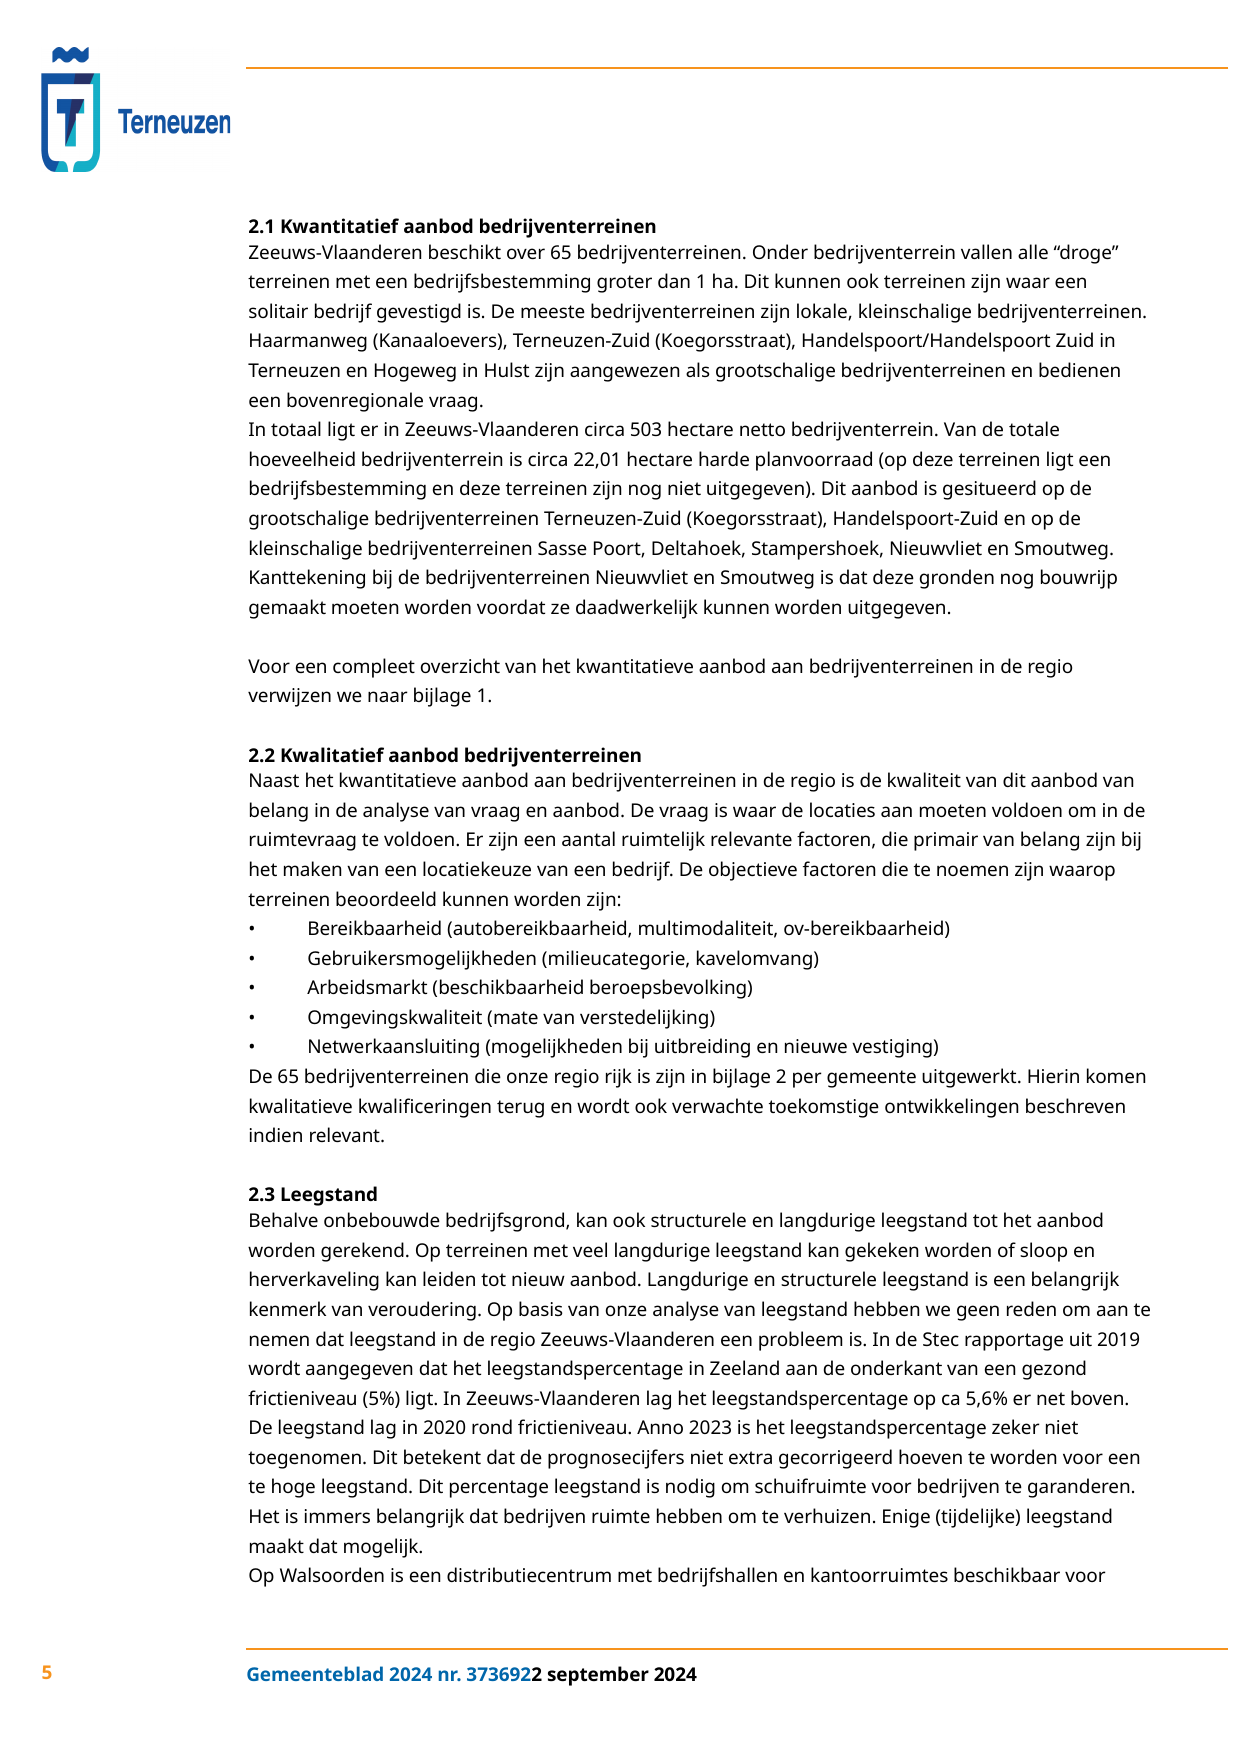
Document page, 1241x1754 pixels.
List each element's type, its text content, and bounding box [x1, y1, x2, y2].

list Omgevingskwaliteit (mate van verstedelijking) [248, 1004, 1152, 1030]
list Bereikbaarheid (autobereikbaarheid, multimodaliteit, ov-bereikbaarheid) [248, 915, 1152, 941]
text 2.2 Kwalitatief aanbod bedrijventerreinen [248, 742, 1152, 767]
text 2.3 Leegstand [248, 1182, 1152, 1207]
list Arbeidsmarkt (beschikbaarheid beroepsbevolking) [248, 974, 1152, 1000]
text Zeeuws-Vlaanderen beschikt over 65 bedrijventerreinen. Onder bedrijventerrein vallen alle “droge” terreinen met een bedrijfsbestemming groter dan 1 ha. Dit kunnen ook terreinen zijn waar een solitair bedrijf gevestigd is. De meeste bedrijventerreinen zijn lokale, kleinschalige bedrijventerreinen. Haarmanweg (Kanaaloevers), Terneuzen-Zuid (Koegorsstraat), Handelspoort/Handelspoort Zuid in Terneuzen en Hogeweg in Hulst zijn aangewezen als grootschalige bedrijventerreinen en bedienen een bovenregionale vraag. [248, 239, 1152, 412]
picture [41, 47, 231, 172]
text Op Walsoorden is een distributiecentrum met bedrijfshallen en kantoorruimtes beschikbaar voor [248, 1562, 1152, 1588]
text Voor een compleet overzicht van het kwantitatieve aanbod aan bedrijventerreinen in de regio verwijzen we naar bijlage 1. [248, 653, 1152, 708]
text 2.1 Kwantitatief aanbod bedrijventerreinen [248, 213, 1152, 239]
list Gebruikersmogelijkheden (milieucategorie, kavelomvang) [248, 945, 1152, 971]
list Netwerkaansluiting (mogelijkheden bij uitbreiding en nieuwe vestiging) [248, 1034, 1152, 1059]
text De 65 bedrijventerreinen die onze regio rijk is zijn in bijlage 2 per gemeente uitgewerkt. Hierin komen kwalitatieve kwalificeringen terug en wordt ook verwachte toekomstige ontwikkelingen beschreven indien relevant. [248, 1063, 1152, 1148]
text Naast het kwantitatieve aanbod aan bedrijventerreinen in de regio is de kwaliteit van dit aanbod van belang in de analyse van vraag en aanbod. De vraag is waar de locaties aan moeten voldoen om in de ruimtevraag te voldoen. Er zijn een aantal ruimtelijk relevante factoren, die primair van belang zijn bij het maken van een locatiekeuze van een bedrijf. De objectieve factoren die te noemen zijn waarop terreinen beoordeeld kunnen worden zijn: [248, 767, 1152, 912]
text Behalve onbebouwde bedrijfsgrond, kan ook structurele en langdurige leegstand tot het aanbod worden gerekend. Op terreinen met veel langdurige leegstand kan gekeken worden of sloop en herverkaveling kan leiden tot nieuw aanbod. Langdurige en structurele leegstand is een belangrijk kenmerk van veroudering. Op basis van onze analyse van leegstand hebben we geen reden om aan te nemen dat leegstand in de regio Zeeuws-Vlaanderen een probleem is. In de Stec rapportage uit 2019 wordt aangegeven dat het leegstandspercentage in Zeeland aan de onderkant van een gezond frictieniveau (5%) ligt. In Zeeuws-Vlaanderen lag het leegstandspercentage op ca 5,6% er net boven. De leegstand lag in 2020 rond frictieniveau. Anno 2023 is het leegstandspercentage zeker niet toegenomen. Dit betekent dat de prognosecijfers niet extra gecorrigeerd hoeven te worden voor een te hoge leegstand. Dit percentage leegstand is nodig om schuifruimte voor bedrijven te garanderen. Het is immers belangrijk dat bedrijven ruimte hebben om te verhuizen. Enige (tijdelijke) leegstand maakt dat mogelijk. [248, 1207, 1152, 1558]
text In totaal ligt er in Zeeuws-Vlaanderen circa 503 hectare netto bedrijventerrein. Van de totale hoeveelheid bedrijventerrein is circa 22,01 hectare harde planvoorraad (op deze terreinen ligt een bedrijfsbestemming en deze terreinen zijn nog niet uitgegeven). Dit aanbod is gesitueerd op de grootschalige bedrijventerreinen Terneuzen-Zuid (Koegorsstraat), Handelspoort-Zuid en op de kleinschalige bedrijventerreinen Sasse Poort, Deltahoek, Stampershoek, Nieuwvliet en Smoutweg. Kanttekening bij de bedrijventerreinen Nieuwvliet en Smoutweg is dat deze gronden nog bouwrijp gemaakt moeten worden voordat ze daadwerkelijk kunnen worden uitgegeven. [248, 416, 1152, 619]
